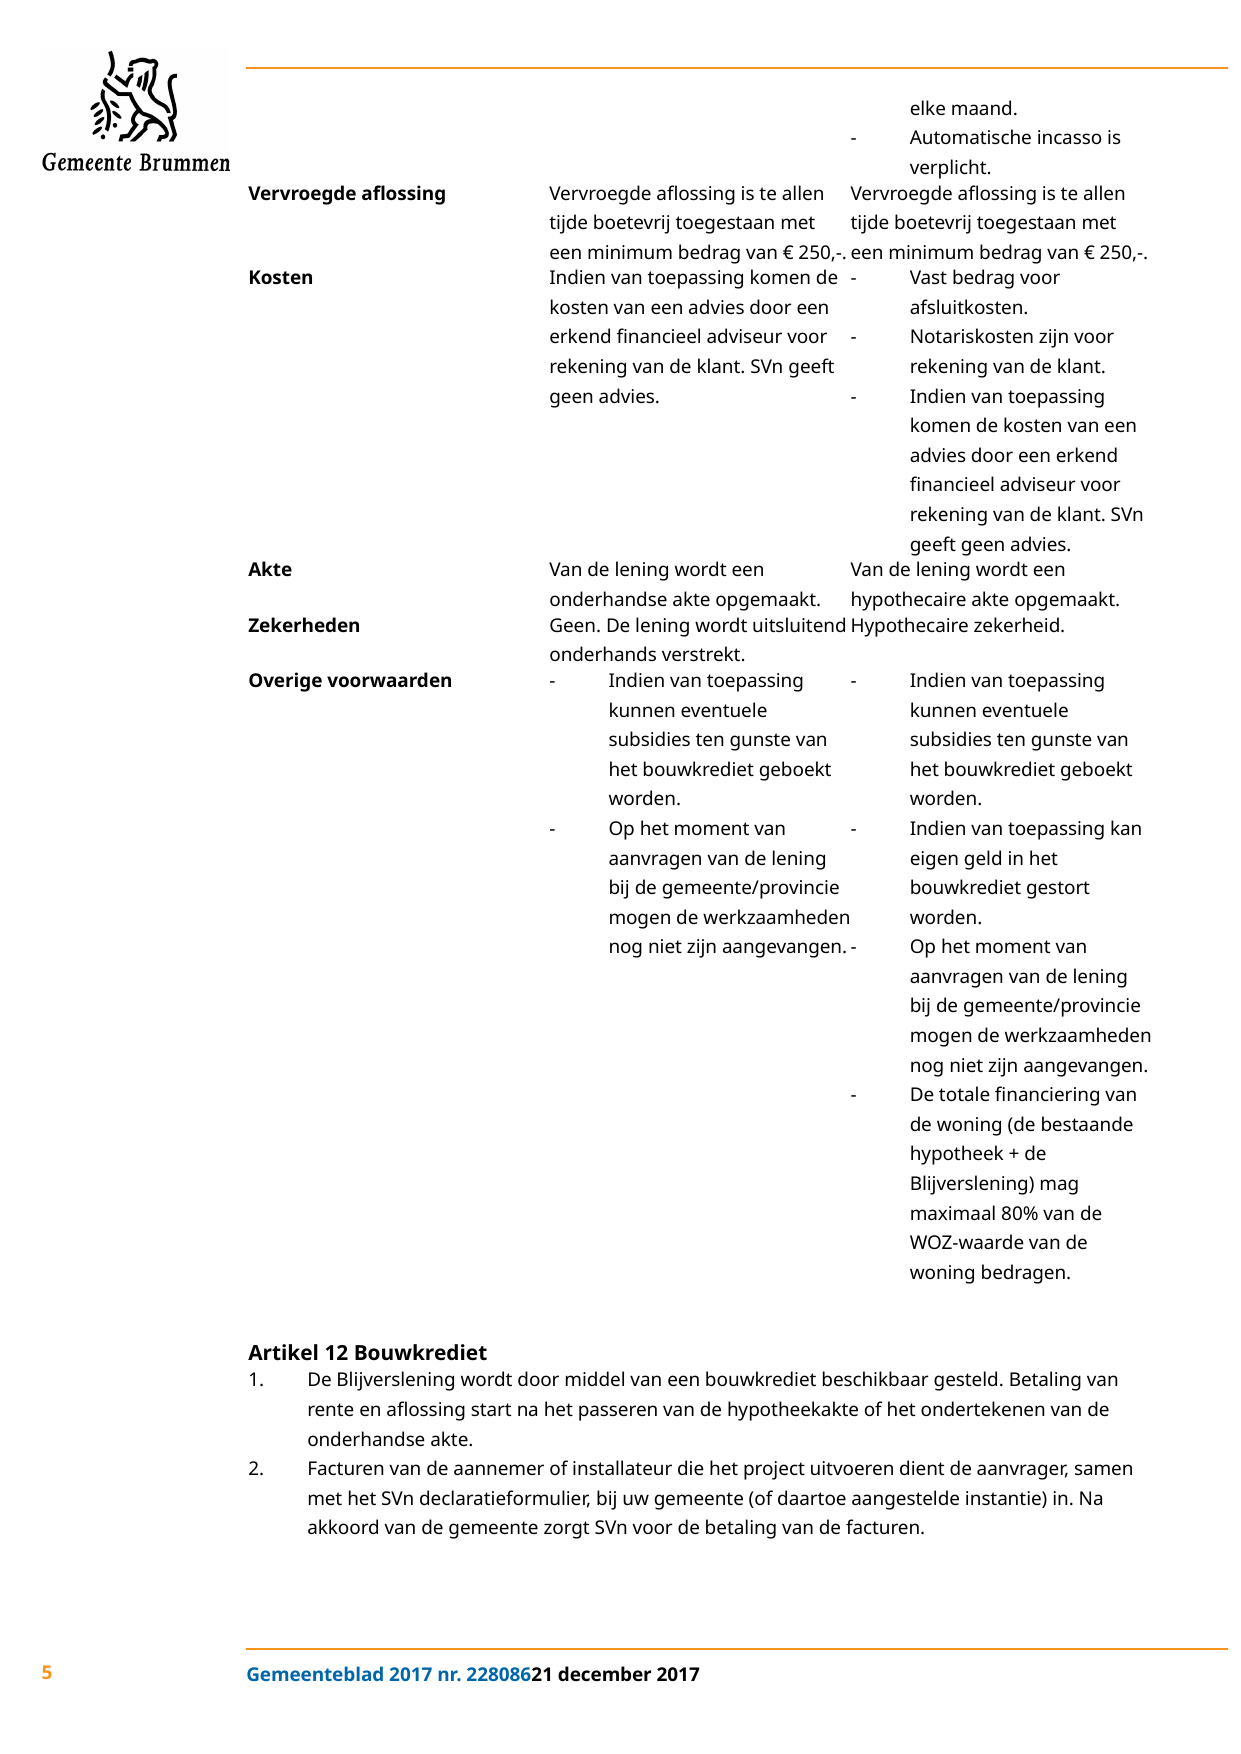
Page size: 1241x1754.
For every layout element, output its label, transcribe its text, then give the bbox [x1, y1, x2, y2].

table_cell [248, 95, 549, 180]
table_cell Akte [248, 557, 549, 612]
table_cell Vervroegde aflossing [248, 180, 549, 264]
list De Blijverslening wordt door middel van een bouwkrediet beschikbaar gesteld. Betaling van rente en aflossing start na het passeren van de hypotheekakte of het ondertekenen van de onderhandse akte. [248, 1367, 1152, 1452]
list Facturen van de aannemer of installateur die het project uitvoeren dient de aanvrager, samen met het SVn declaratieformulier, bij uw gemeente (of daartoe aangestelde instantie) in. Na akkoord van de gemeente zorgt SVn voor de betaling van de facturen. [248, 1455, 1152, 1540]
table_cell elke maand. Automatische incasso is verplicht. [850, 95, 1152, 180]
table_cell Indien van toepassing kunnen eventuele subsidies ten gunste van het bouwkrediet geboekt worden. Op het moment van aanvragen van de lening bij de gemeente/provincie mogen de werkzaamheden nog niet zijn aangevangen. [549, 667, 850, 1284]
table_cell Overige voorwaarden [248, 667, 549, 1284]
table_cell Geen. De lening wordt uitsluitend onderhands verstrekt. [549, 612, 850, 667]
picture [41, 47, 231, 172]
table_cell Vervroegde aflossing is te allen tijde boetevrij toegestaan met een minimum bedrag van € 250,-. [549, 180, 850, 264]
table_cell Van de lening wordt een onderhandse akte opgemaakt. [549, 557, 850, 612]
text Artikel 12 Bouwkrediet [248, 1338, 1152, 1367]
table_cell [549, 95, 850, 180]
table_cell Vervroegde aflossing is te allen tijde boetevrij toegestaan met een minimum bedrag van € 250,-. [850, 180, 1152, 264]
table_cell Indien van toepassing komen de kosten van een advies door een erkend financieel adviseur voor rekening van de klant. SVn geeft geen advies. [549, 265, 850, 557]
table_cell Vast bedrag voor afsluitkosten. Notariskosten zijn voor rekening van de klant. Indien van toepassing komen de kosten van een advies door een erkend financieel adviseur voor rekening van de klant. SVn geeft geen advies. [850, 265, 1152, 557]
table_cell Van de lening wordt een hypothecaire akte opgemaakt. [850, 557, 1152, 612]
table_cell Kosten [248, 265, 549, 557]
table_cell Indien van toepassing kunnen eventuele subsidies ten gunste van het bouwkrediet geboekt worden. Indien van toepassing kan eigen geld in het bouwkrediet gestort worden. Op het moment van aanvragen van de lening bij de gemeente/provincie mogen de werkzaamheden nog niet zijn aangevangen. De totale financiering van de woning (de bestaande hypotheek + de Blijverslening) mag maximaal 80% van de WOZ-waarde van de woning bedragen. [850, 667, 1152, 1284]
table_cell Zekerheden [248, 612, 549, 667]
table_cell Hypothecaire zekerheid. [850, 612, 1152, 667]
